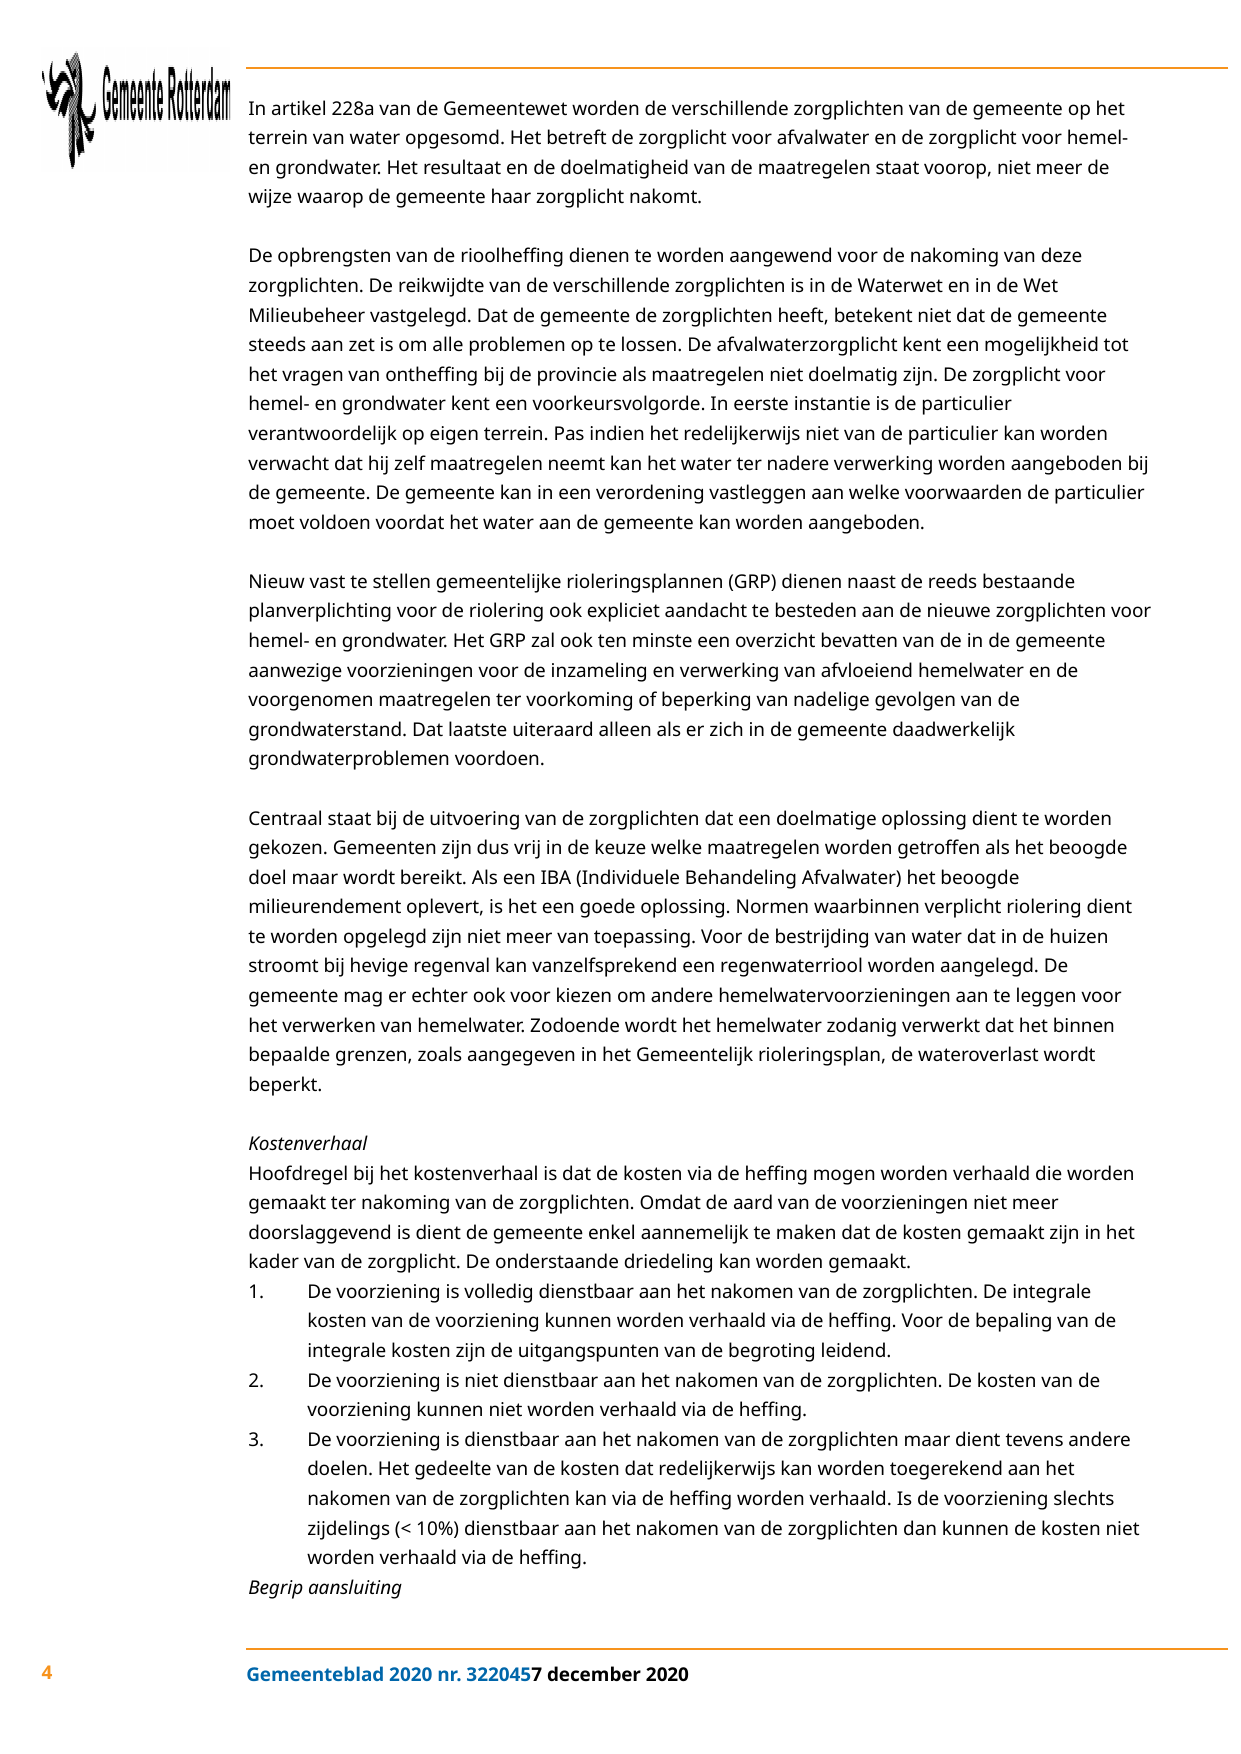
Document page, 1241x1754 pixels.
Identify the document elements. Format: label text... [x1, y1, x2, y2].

list De voorziening is dienstbaar aan het nakomen van de zorgplichten maar dient tevens andere doelen. Het gedeelte van de kosten dat redelijkerwijs kan worden toegerekend aan het nakomen van de zorgplichten kan via de heffing worden verhaald. Is de voorziening slechts zijdelings (< 10%) dienstbaar aan het nakomen van de zorgplichten dan kunnen de kosten niet worden verhaald via de heffing. [248, 1426, 1152, 1570]
text Begrip aansluiting [248, 1574, 1152, 1600]
text Hoofdregel bij het kostenverhaal is dat de kosten via de heffing mogen worden verhaald die worden gemaakt ter nakoming van de zorgplichten. Omdat de aard van de voorzieningen niet meer doorslaggevend is dient de gemeente enkel aannemelijk te maken dat de kosten gemaakt zijn in het kader van de zorgplicht. De onderstaande driedeling kan worden gemaakt. [248, 1160, 1152, 1274]
text In artikel 228a van de Gemeentewet worden de verschillende zorgplichten van de gemeente op het terrein van water opgesomd. Het betreft de zorgplicht voor afvalwater en de zorgplicht voor hemel- en grondwater. Het resultaat en de doelmatigheid van de maatregelen staat voorop, niet meer de wijze waarop de gemeente haar zorgplicht nakomt. [248, 95, 1152, 209]
text Nieuw vast te stellen gemeentelijke rioleringsplannen (GRP) dienen naast de reeds bestaande planverplichting voor de riolering ook expliciet aandacht te besteden aan de nieuwe zorgplichten voor hemel- en grondwater. Het GRP zal ook ten minste een overzicht bevatten van de in de gemeente aanwezige voorzieningen voor de inzameling en verwerking van afvloeiend hemelwater en de voorgenomen maatregelen ter voorkoming of beperking van nadelige gevolgen van de grondwaterstand. Dat laatste uiteraard alleen als er zich in de gemeente daadwerkelijk grondwaterproblemen voordoen. [248, 568, 1152, 771]
picture [41, 47, 231, 172]
list De voorziening is niet dienstbaar aan het nakomen van de zorgplichten. De kosten van de voorziening kunnen niet worden verhaald via de heffing. [248, 1367, 1152, 1422]
text Kostenverhaal [248, 1130, 1152, 1156]
text De opbrengsten van de rioolheffing dienen te worden aangewend voor de nakoming van deze zorgplichten. De reikwijdte van de verschillende zorgplichten is in de Waterwet en in de Wet Milieubeheer vastgelegd. Dat de gemeente de zorgplichten heeft, betekent niet dat de gemeente steeds aan zet is om alle problemen op te lossen. De afvalwaterzorgplicht kent een mogelijkheid tot het vragen van ontheffing bij de provincie als maatregelen niet doelmatig zijn. De zorgplicht voor hemel- en grondwater kent een voorkeursvolgorde. In eerste instantie is de particulier verantwoordelijk op eigen terrein. Pas indien het redelijkerwijs niet van de particulier kan worden verwacht dat hij zelf maatregelen neemt kan het water ter nadere verwerking worden aangeboden bij de gemeente. De gemeente kan in een verordening vastleggen aan welke voorwaarden de particulier moet voldoen voordat het water aan de gemeente kan worden aangeboden. [248, 243, 1152, 535]
text Centraal staat bij de uitvoering van de zorgplichten dat een doelmatige oplossing dient te worden gekozen. Gemeenten zijn dus vrij in de keuze welke maatregelen worden getroffen als het beoogde doel maar wordt bereikt. Als een IBA (Individuele Behandeling Afvalwater) het beoogde milieurendement oplevert, is het een goede oplossing. Normen waarbinnen verplicht riolering dient te worden opgelegd zijn niet meer van toepassing. Voor de bestrijding van water dat in de huizen stroomt bij hevige regenval kan vanzelfsprekend een regenwaterriool worden aangelegd. De gemeente mag er echter ook voor kiezen om andere hemelwatervoorzieningen aan te leggen voor het verwerken van hemelwater. Zodoende wordt het hemelwater zodanig verwerkt dat het binnen bepaalde grenzen, zoals aangegeven in het Gemeentelijk rioleringsplan, de wateroverlast wordt beperkt. [248, 805, 1152, 1097]
list De voorziening is volledig dienstbaar aan het nakomen van de zorgplichten. De integrale kosten van de voorziening kunnen worden verhaald via de heffing. Voor de bepaling van de integrale kosten zijn de uitgangspunten van de begroting leidend. [248, 1278, 1152, 1363]
